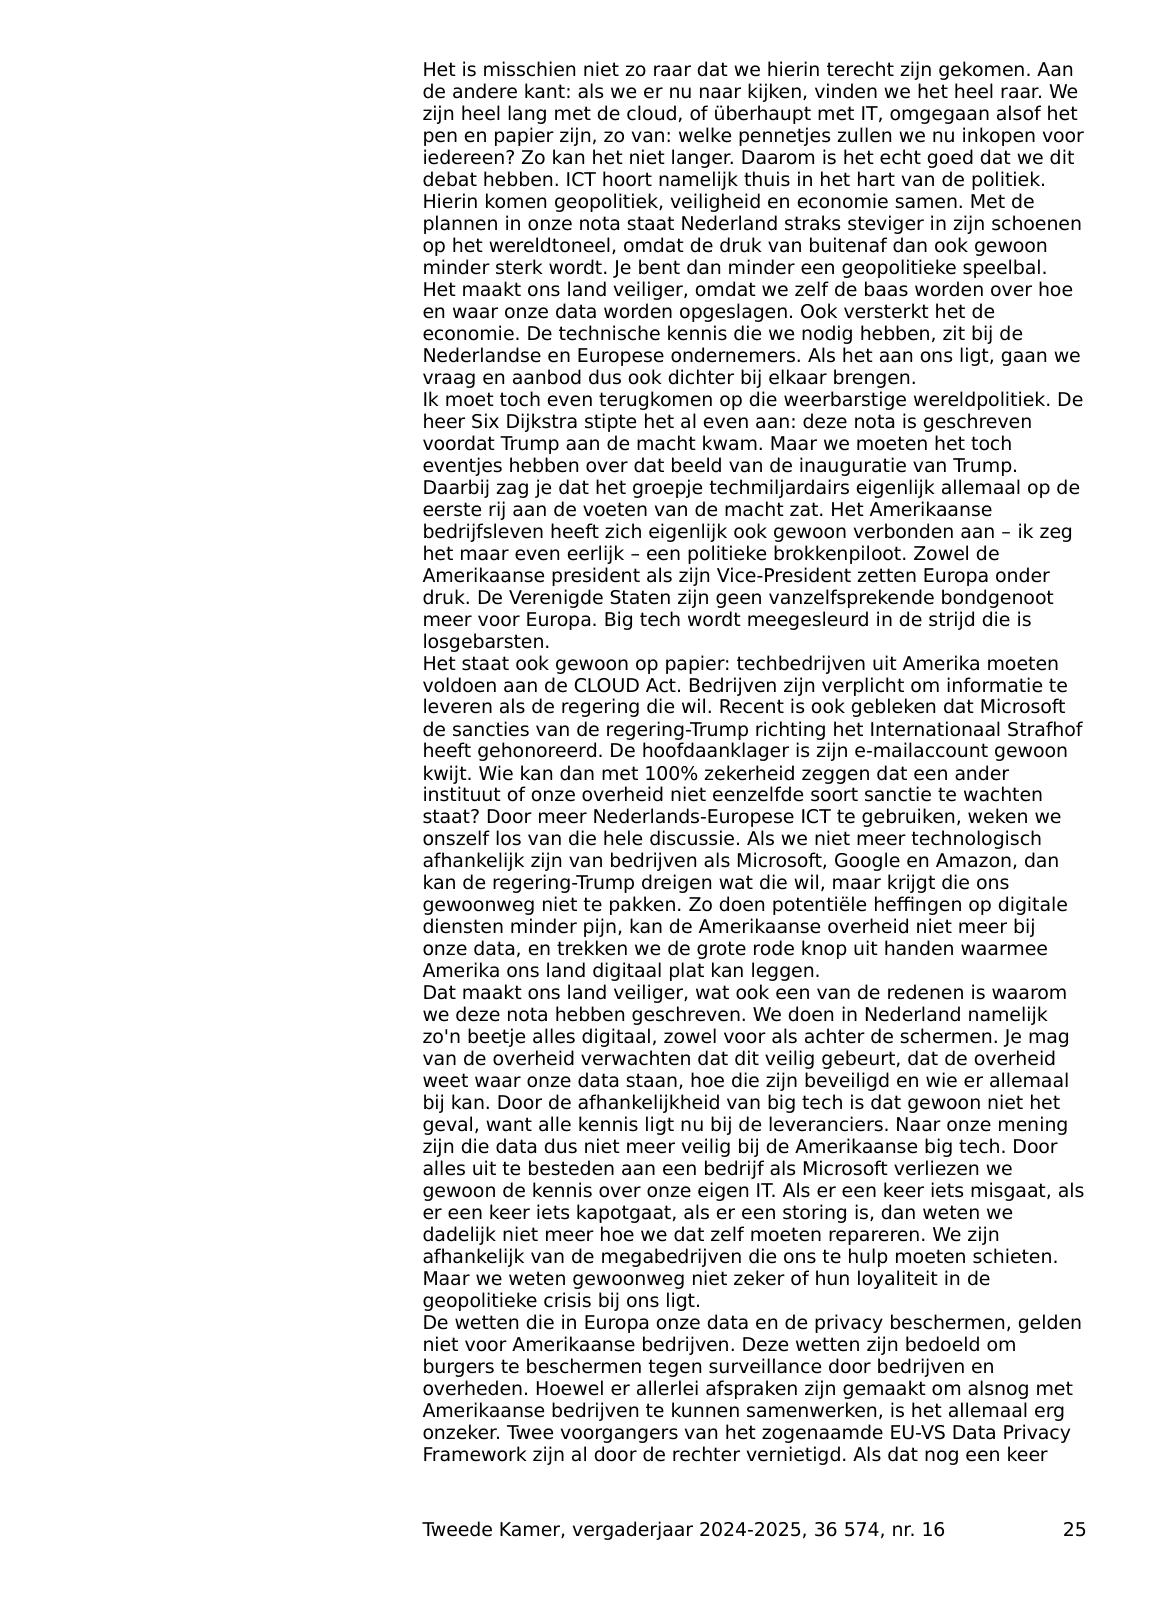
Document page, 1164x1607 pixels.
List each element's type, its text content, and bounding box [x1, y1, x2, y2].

text Ik moet toch even terugkomen op die weerbarstige wereldpolitiek. De heer Six Dijkstra stipte het al even aan: deze nota is geschreven voordat Trump aan de macht kwam. Maar we moeten het toch eventjes hebben over dat beeld van de inauguratie van Trump. Daarbij zag je dat het groepje techmiljardairs eigenlijk allemaal op de eerste rij aan de voeten van de macht zat. Het Amerikaanse bedrijfsleven heeft zich eigenlijk ook gewoon verbonden aan – ik zeg het maar even eerlijk – een politieke brokkenpiloot. Zowel de Amerikaanse president als zijn Vice-President zetten Europa onder druk. De Verenigde Staten zijn geen vanzelfsprekende bondgenoot meer voor Europa. Big tech wordt meegesleurd in de strijd die is losgebarsten. [422, 389, 1087, 652]
text Het staat ook gewoon op papier: techbedrijven uit Amerika moeten voldoen aan de CLOUD Act. Bedrijven zijn verplicht om informatie te leveren als de regering die wil. Recent is ook gebleken dat Microsoft de sancties van de regering-Trump richting het Internationaal Strafhof heeft gehonoreerd. De hoofdaanklager is zijn e-mailaccount gewoon kwijt. Wie kan dan met 100% zekerheid zeggen dat een ander instituut of onze overheid niet eenzelfde soort sanctie te wachten staat? Door meer Nederlands-Europese ICT te gebruiken, weken we onszelf los van die hele discussie. Als we niet meer technologisch afhankelijk zijn van bedrijven als Microsoft, Google en Amazon, dan kan de regering-Trump dreigen wat die wil, maar krijgt die ons gewoonweg niet te pakken. Zo doen potentiële heffingen op digitale diensten minder pijn, kan de Amerikaanse overheid niet meer bij onze data, en trekken we de grote rode knop uit handen waarmee Amerika ons land digitaal plat kan leggen. [422, 652, 1087, 982]
text De wetten die in Europa onze data en de privacy beschermen, gelden niet voor Amerikaanse bedrijven. Deze wetten zijn bedoeld om burgers te beschermen tegen surveillance door bedrijven en overheden. Hoewel er allerlei afspraken zijn gemaakt om alsnog met Amerikaanse bedrijven te kunnen samenwerken, is het allemaal erg onzeker. Twee voorgangers van het zogenaamde EU-VS Data Privacy Framework zijn al door de rechter vernietigd. Als dat nog een keer [422, 1312, 1087, 1466]
text Dat maakt ons land veiliger, wat ook een van de redenen is waarom we deze nota hebben geschreven. We doen in Nederland namelijk zo'n beetje alles digitaal, zowel voor als achter de schermen. Je mag van de overheid verwachten dat dit veilig gebeurt, dat de overheid weet waar onze data staan, hoe die zijn beveiligd en wie er allemaal bij kan. Door de afhankelijkheid van big tech is dat gewoon niet het geval, want alle kennis ligt nu bij de leveranciers. Naar onze mening zijn die data dus niet meer veilig bij de Amerikaanse big tech. Door alles uit te besteden aan een bedrijf als Microsoft verliezen we gewoon de kennis over onze eigen IT. Als er een keer iets misgaat, als er een keer iets kapotgaat, als er een storing is, dan weten we dadelijk niet meer hoe we dat zelf moeten repareren. We zijn afhankelijk van de megabedrijven die ons te hulp moeten schieten. Maar we weten gewoonweg niet zeker of hun loyaliteit in de geopolitieke crisis bij ons ligt. [422, 982, 1087, 1312]
text Het is misschien niet zo raar dat we hierin terecht zijn gekomen. Aan de andere kant: als we er nu naar kijken, vinden we het heel raar. We zijn heel lang met de cloud, of überhaupt met IT, omgegaan alsof het pen en papier zijn, zo van: welke pennetjes zullen we nu inkopen voor iedereen? Zo kan het niet langer. Daarom is het echt goed dat we dit debat hebben. ICT hoort namelijk thuis in het hart van de politiek. Hierin komen geopolitiek, veiligheid en economie samen. Met de plannen in onze nota staat Nederland straks steviger in zijn schoenen op het wereldtoneel, omdat de druk van buitenaf dan ook gewoon minder sterk wordt. Je bent dan minder een geopolitieke speelbal. Het maakt ons land veiliger, omdat we zelf de baas worden over hoe en waar onze data worden opgeslagen. Ook versterkt het de economie. De technische kennis die we nodig hebben, zit bij de Nederlandse en Europese ondernemers. Als het aan ons ligt, gaan we vraag en aanbod dus ook dichter bij elkaar brengen. [422, 59, 1087, 389]
